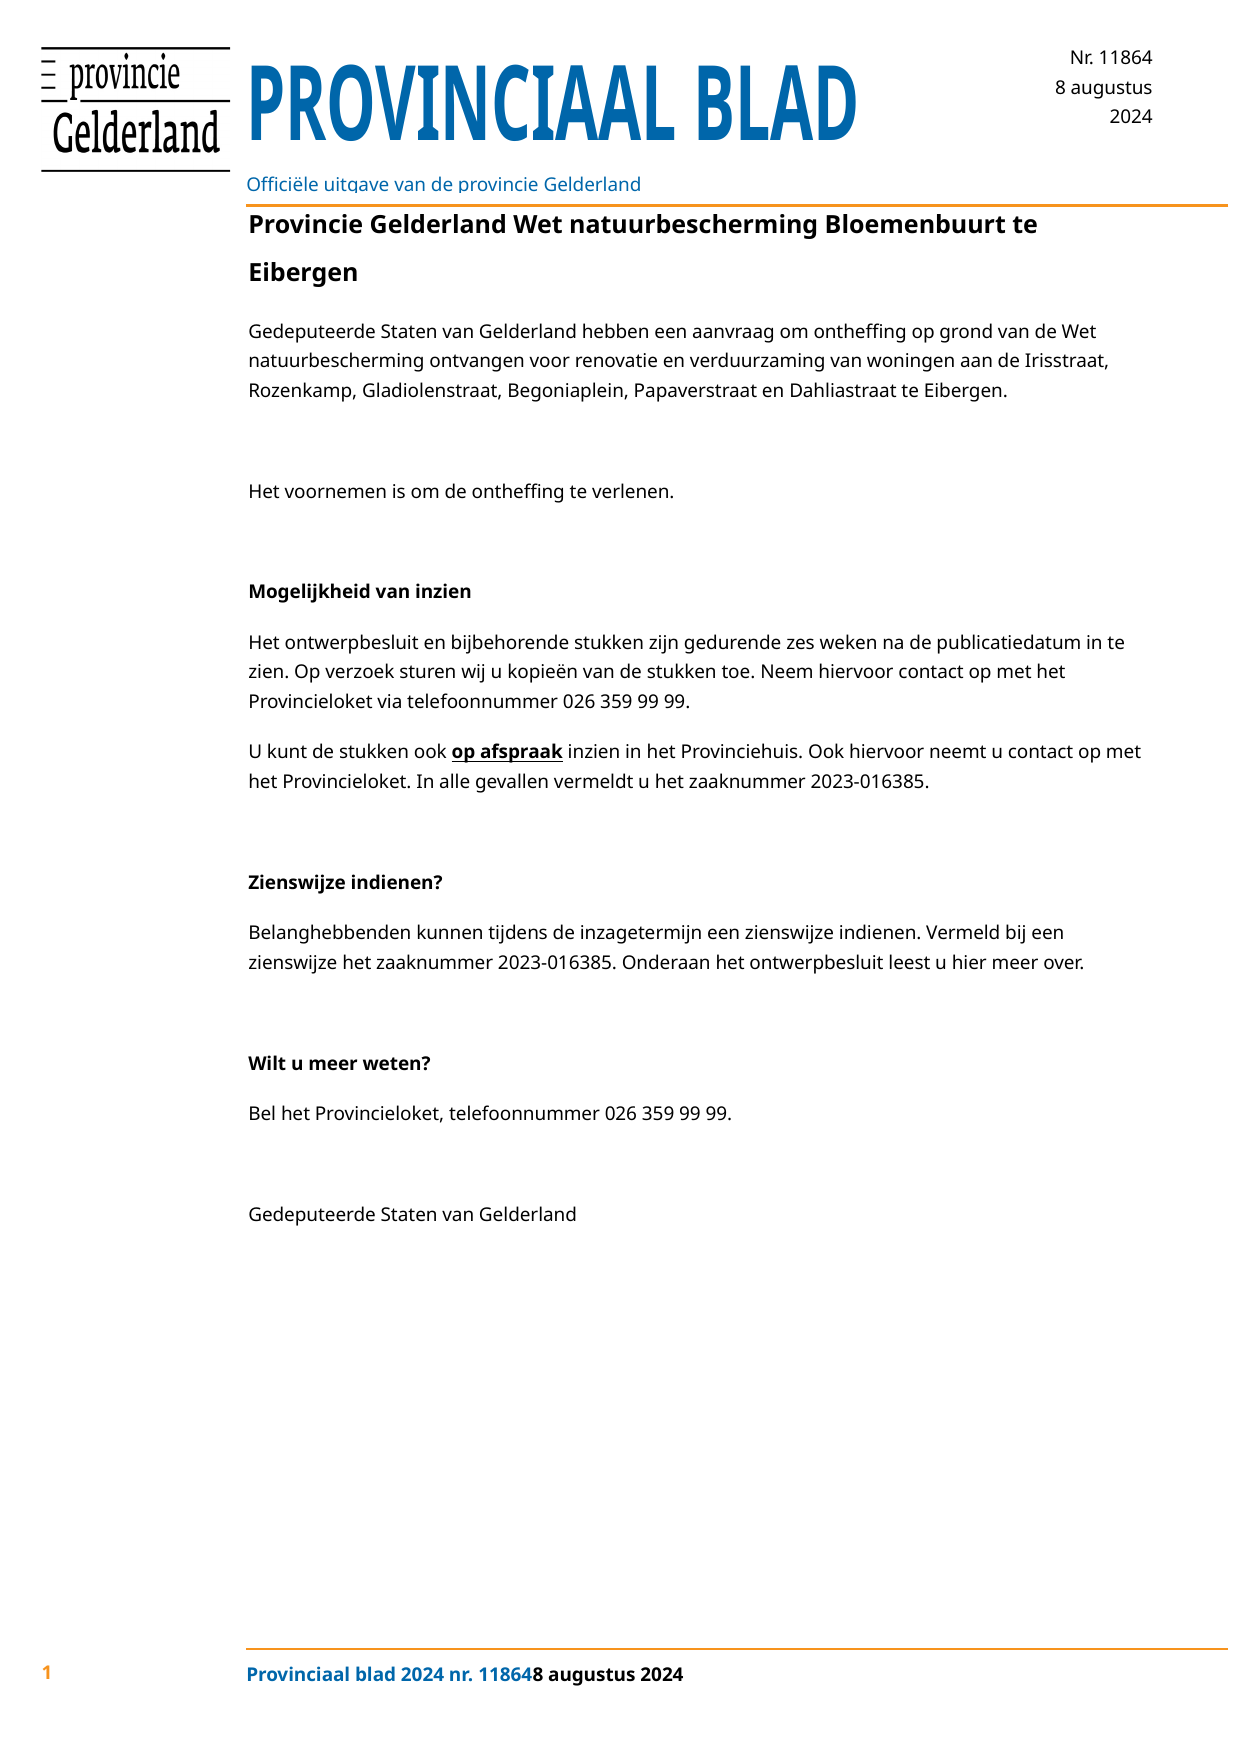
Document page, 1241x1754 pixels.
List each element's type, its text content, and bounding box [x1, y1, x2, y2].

text Zienswijze indienen? [248, 869, 1152, 895]
text Het voornemen is om de ontheffing te verlenen. [248, 478, 1152, 504]
text Het ontwerpbesluit en bijbehorende stukken zijn gedurende zes weken na de publicatiedatum in te zien. Op verzoek sturen wij u kopieën van de stukken toe. Neem hiervoor contact op met het Provincieloket via telefoonnummer 026 359 99 99. [248, 629, 1152, 714]
text Gedeputeerde Staten van Gelderland hebben een aanvraag om ontheffing op grond van de Wet natuurbescherming ontvangen voor renovatie en verduurzaming van woningen aan de Irisstraat, Rozenkamp, Gladiolenstraat, Begoniaplein, Papaverstraat en Dahliastraat te Eibergen. [248, 318, 1152, 403]
text Bel het Provincieloket, telefoonnummer 026 359 99 99. [248, 1100, 1152, 1126]
picture [41, 47, 231, 172]
text Belanghebbenden kunnen tijdens de inzagetermijn een zienswijze indienen. Vermeld bij een zienswijze het zaaknummer 2023-016385. Onderaan het ontwerpbesluit leest u hier meer over. [248, 919, 1152, 975]
text Wilt u meer weten? [248, 1050, 1152, 1076]
text U kunt de stukken ook op afspraak inzien in het Provinciehuis. Ook hiervoor neemt u contact op met het Provincieloket. In alle gevallen vermeldt u het zaaknummer 2023-016385. [248, 739, 1152, 794]
text Gedeputeerde Staten van Gelderland [248, 1201, 1152, 1227]
text Provincie Gelderland Wet natuurbescherming Bloemenbuurt te Eibergen [248, 207, 1152, 288]
text Mogelijkheid van inzien [248, 579, 1152, 604]
